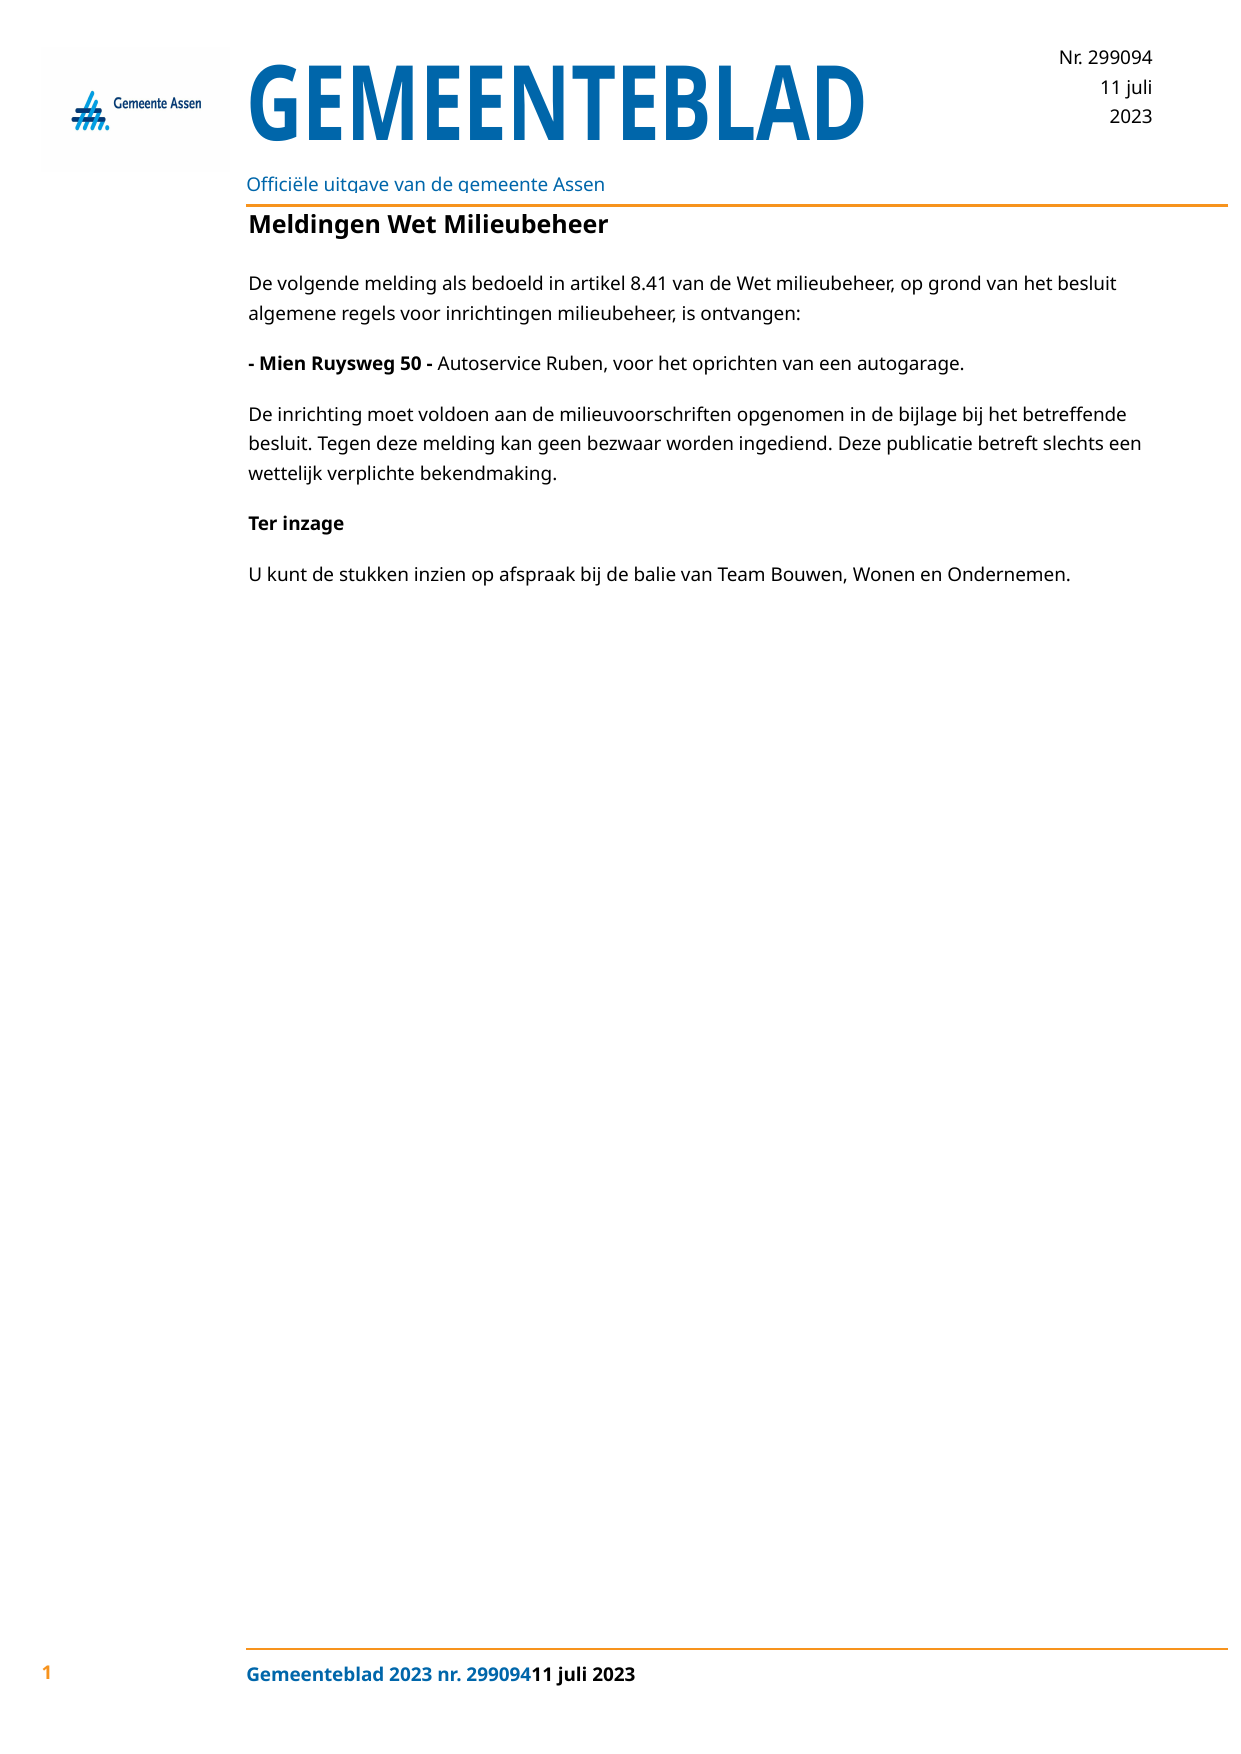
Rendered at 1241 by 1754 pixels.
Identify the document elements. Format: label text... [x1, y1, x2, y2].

picture [41, 47, 231, 172]
text Ter inzage [248, 510, 1152, 536]
text De volgende melding als bedoeld in artikel 8.41 van de Wet milieubeheer, op grond van het besluit algemene regels voor inrichtingen milieubeheer, is ontvangen: [248, 270, 1152, 326]
text Meldingen Wet Milieubeheer [248, 207, 1152, 241]
text De inrichting moet voldoen aan de milieuvoorschriften opgenomen in de bijlage bij het betreffende besluit. Tegen deze melding kan geen bezwaar worden ingediend. Deze publicatie betreft slechts een wettelijk verplichte bekendmaking. [248, 401, 1152, 486]
text - Mien Ruysweg 50 - Autoservice Ruben, voor het oprichten van een autogarage. [248, 350, 1152, 376]
text U kunt de stukken inzien op afspraak bij de balie van Team Bouwen, Wonen en Ondernemen. [248, 561, 1152, 586]
